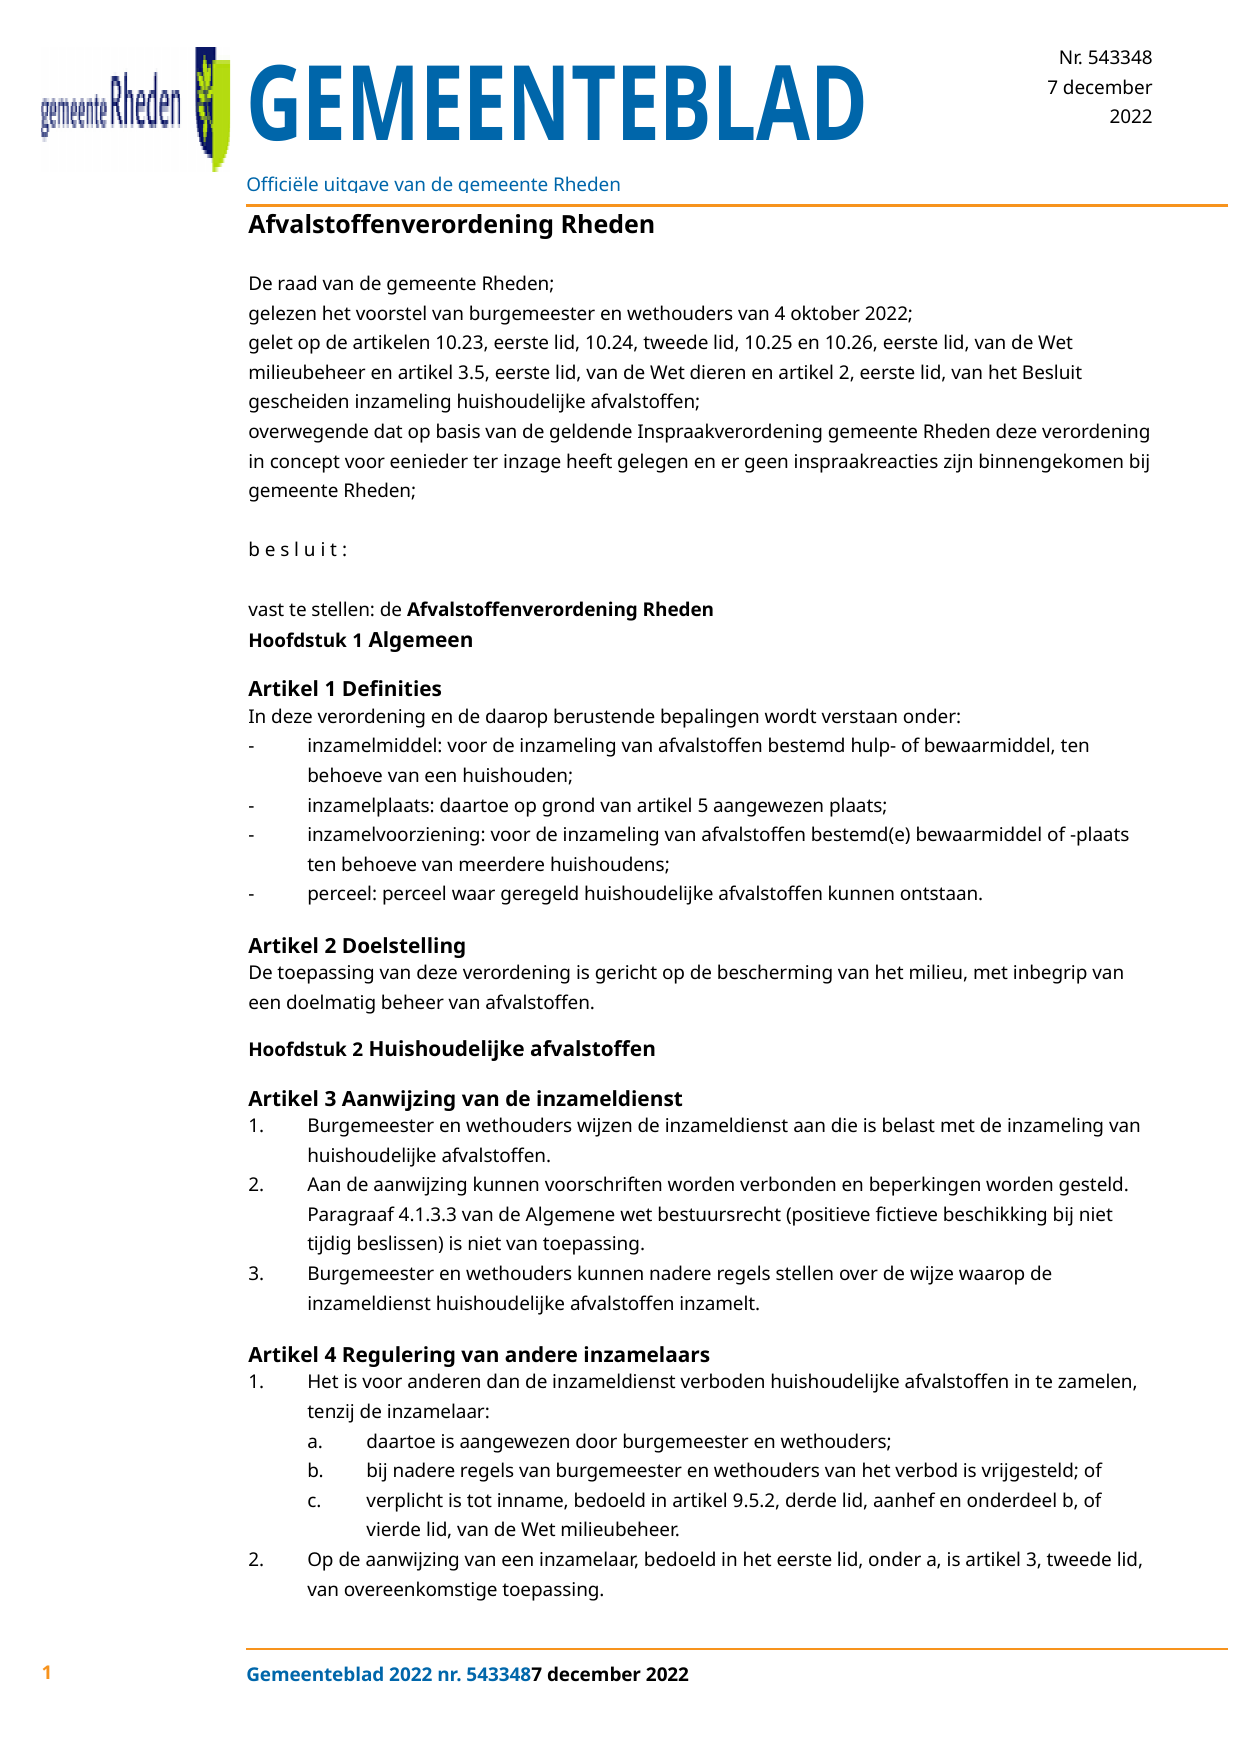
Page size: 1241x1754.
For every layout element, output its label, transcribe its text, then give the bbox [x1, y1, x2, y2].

text Afvalstoffenverordening Rheden [248, 207, 1152, 241]
text Artikel 3 Aanwijzing van de inzameldienst [248, 1084, 1152, 1112]
text Artikel 1 Definities [248, 674, 1152, 703]
text Hoofdstuk 1 Algemeen [248, 625, 1152, 654]
text vast te stellen: de Afvalstoffenverordening Rheden [248, 596, 1152, 621]
list Het is voor anderen dan de inzameldienst verboden huishoudelijke afvalstoffen in te zamelen, tenzij de inzamelaar: [248, 1369, 1152, 1424]
list bij nadere regels van burgemeester en wethouders van het verbod is vrijgesteld; of [307, 1457, 1152, 1483]
list perceel: perceel waar geregeld huishoudelijke afvalstoffen kunnen ontstaan. [248, 881, 1152, 906]
text In deze verordening en de daarop berustende bepalingen wordt verstaan onder: [248, 703, 1152, 729]
list inzamelvoorziening: voor de inzameling van afvalstoffen bestemd(e) bewaarmiddel of -plaats ten behoeve van meerdere huishoudens; [248, 821, 1152, 877]
text Artikel 4 Regulering van andere inzamelaars [248, 1340, 1152, 1369]
text overwegende dat op basis van de geldende Inspraakverordening gemeente Rheden deze verordening in concept voor eenieder ter inzage heeft gelegen en er geen inspraakreacties zijn binnengekomen bij gemeente Rheden; [248, 418, 1152, 503]
text De raad van de gemeente Rheden; [248, 270, 1152, 296]
picture [41, 47, 231, 172]
list Aan de aanwijzing kunnen voorschriften worden verbonden en beperkingen worden gesteld. Paragraaf 4.1.3.3 van de Algemene wet bestuursrecht (positieve fictieve beschikking bij niet tijdig beslissen) is niet van toepassing. [248, 1171, 1152, 1256]
text De toepassing van deze verordening is gericht op de bescherming van het milieu, met inbegrip van een doelmatig beheer van afvalstoffen. [248, 959, 1152, 1015]
text Artikel 2 Doelstelling [248, 931, 1152, 959]
text gelet op de artikelen 10.23, eerste lid, 10.24, tweede lid, 10.25 en 10.26, eerste lid, van de Wet milieubeheer en artikel 3.5, eerste lid, van de Wet dieren en artikel 2, eerste lid, van het Besluit gescheiden inzameling huishoudelijke afvalstoffen; [248, 329, 1152, 414]
text b e s l u i t : [248, 537, 1152, 562]
list verplicht is tot inname, bedoeld in artikel 9.5.2, derde lid, aanhef en onderdeel b, of vierde lid, van de Wet milieubeheer. [307, 1487, 1152, 1542]
list Op de aanwijzing van een inzamelaar, bedoeld in het eerste lid, onder a, is artikel 3, tweede lid, van overeenkomstige toepassing. [248, 1546, 1152, 1601]
text Hoofdstuk 2 Huishoudelijke afvalstoffen [248, 1034, 1152, 1063]
list inzamelmiddel: voor de inzameling van afvalstoffen bestemd hulp- of bewaarmiddel, ten behoeve van een huishouden; [248, 733, 1152, 788]
list daartoe is aangewezen door burgemeester en wethouders; [307, 1428, 1152, 1453]
list inzamelplaats: daartoe op grond van artikel 5 aangewezen plaats; [248, 792, 1152, 817]
list Burgemeester en wethouders wijzen de inzameldienst aan die is belast met de inzameling van huishoudelijke afvalstoffen. [248, 1112, 1152, 1168]
list Burgemeester en wethouders kunnen nadere regels stellen over de wijze waarop de inzameldienst huishoudelijke afvalstoffen inzamelt. [248, 1260, 1152, 1316]
text gelezen het voorstel van burgemeester en wethouders van 4 oktober 2022; [248, 300, 1152, 326]
